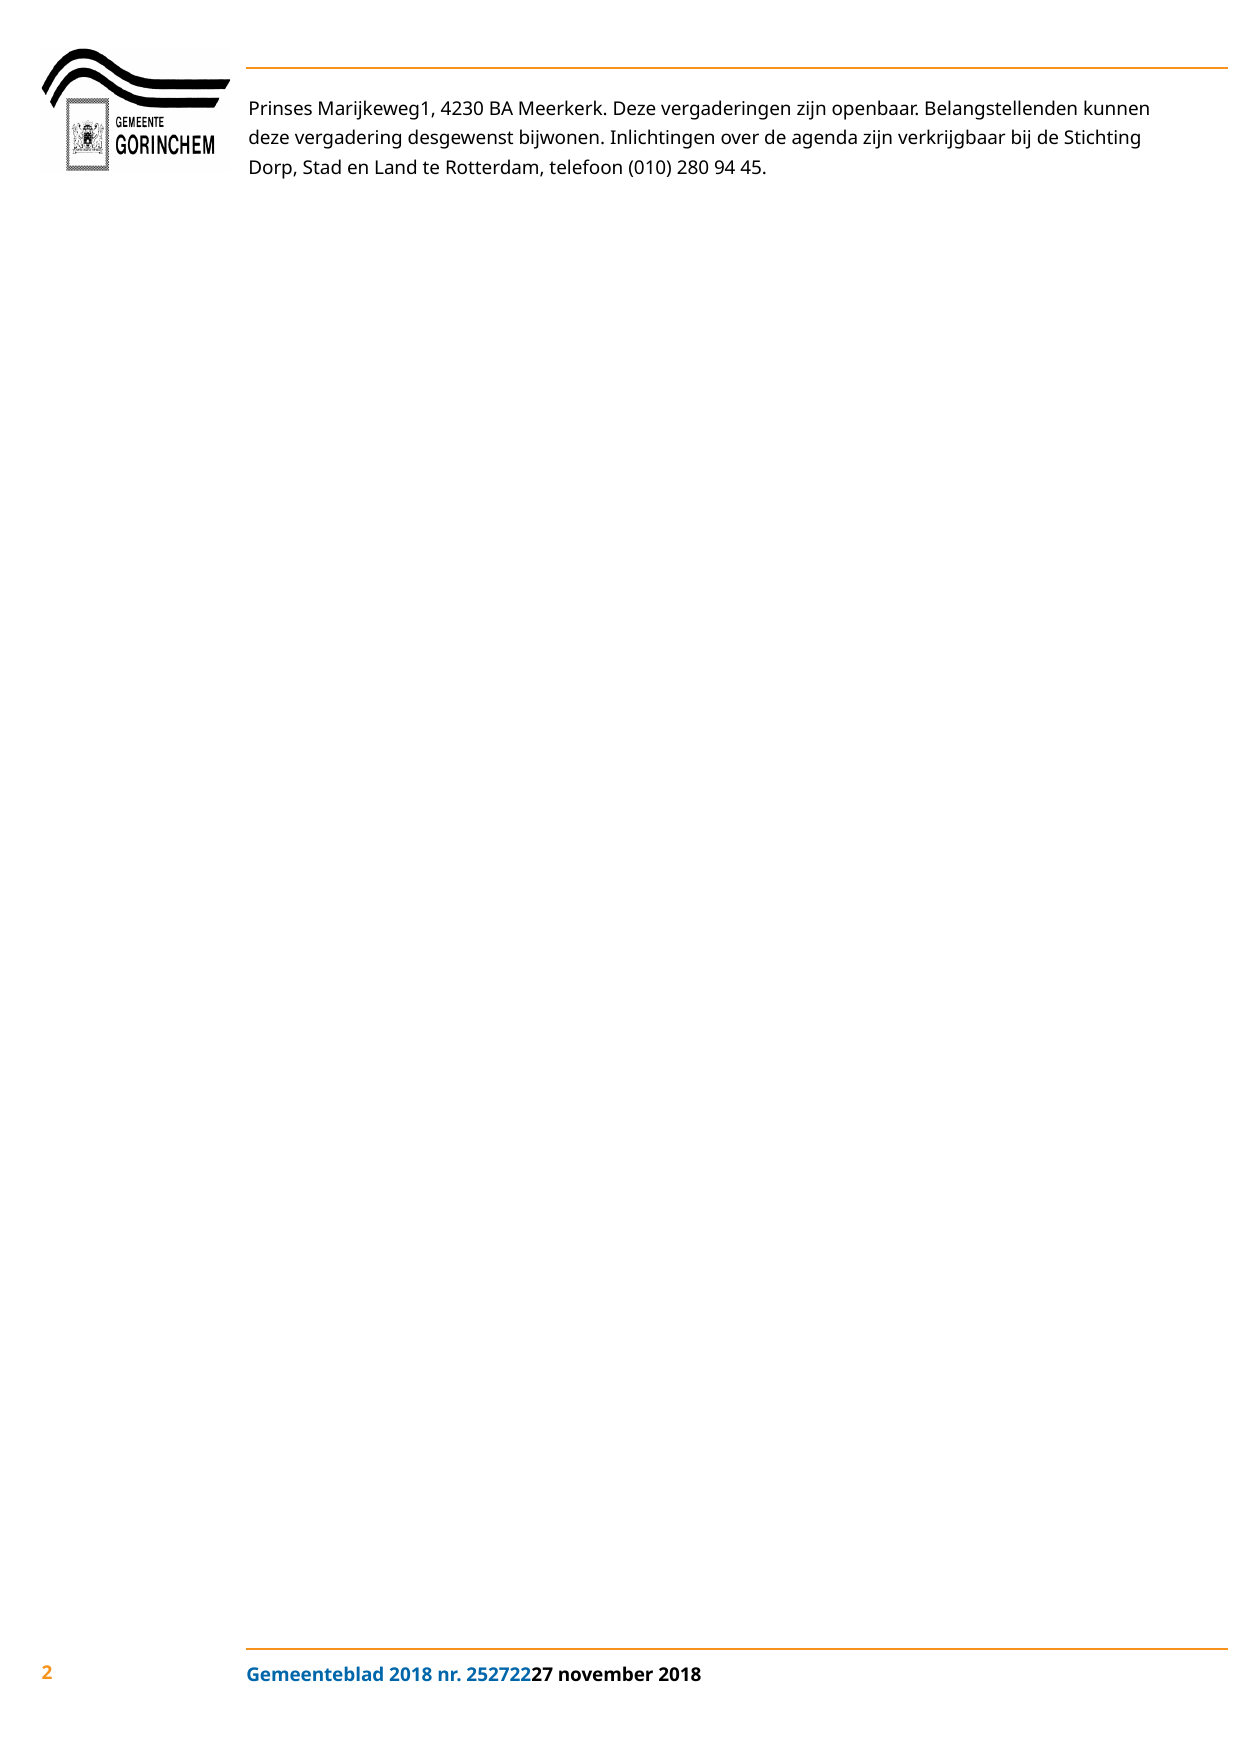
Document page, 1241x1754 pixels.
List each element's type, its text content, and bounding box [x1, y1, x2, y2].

picture [41, 47, 231, 172]
text Prinses Marijkeweg1, 4230 BA Meerkerk. Deze vergaderingen zijn openbaar. Belangstellenden kunnen deze vergadering desgewenst bijwonen. Inlichtingen over de agenda zijn verkrijgbaar bij de Stichting Dorp, Stad en Land te Rotterdam, telefoon (010) 280 94 45. [248, 95, 1152, 180]
